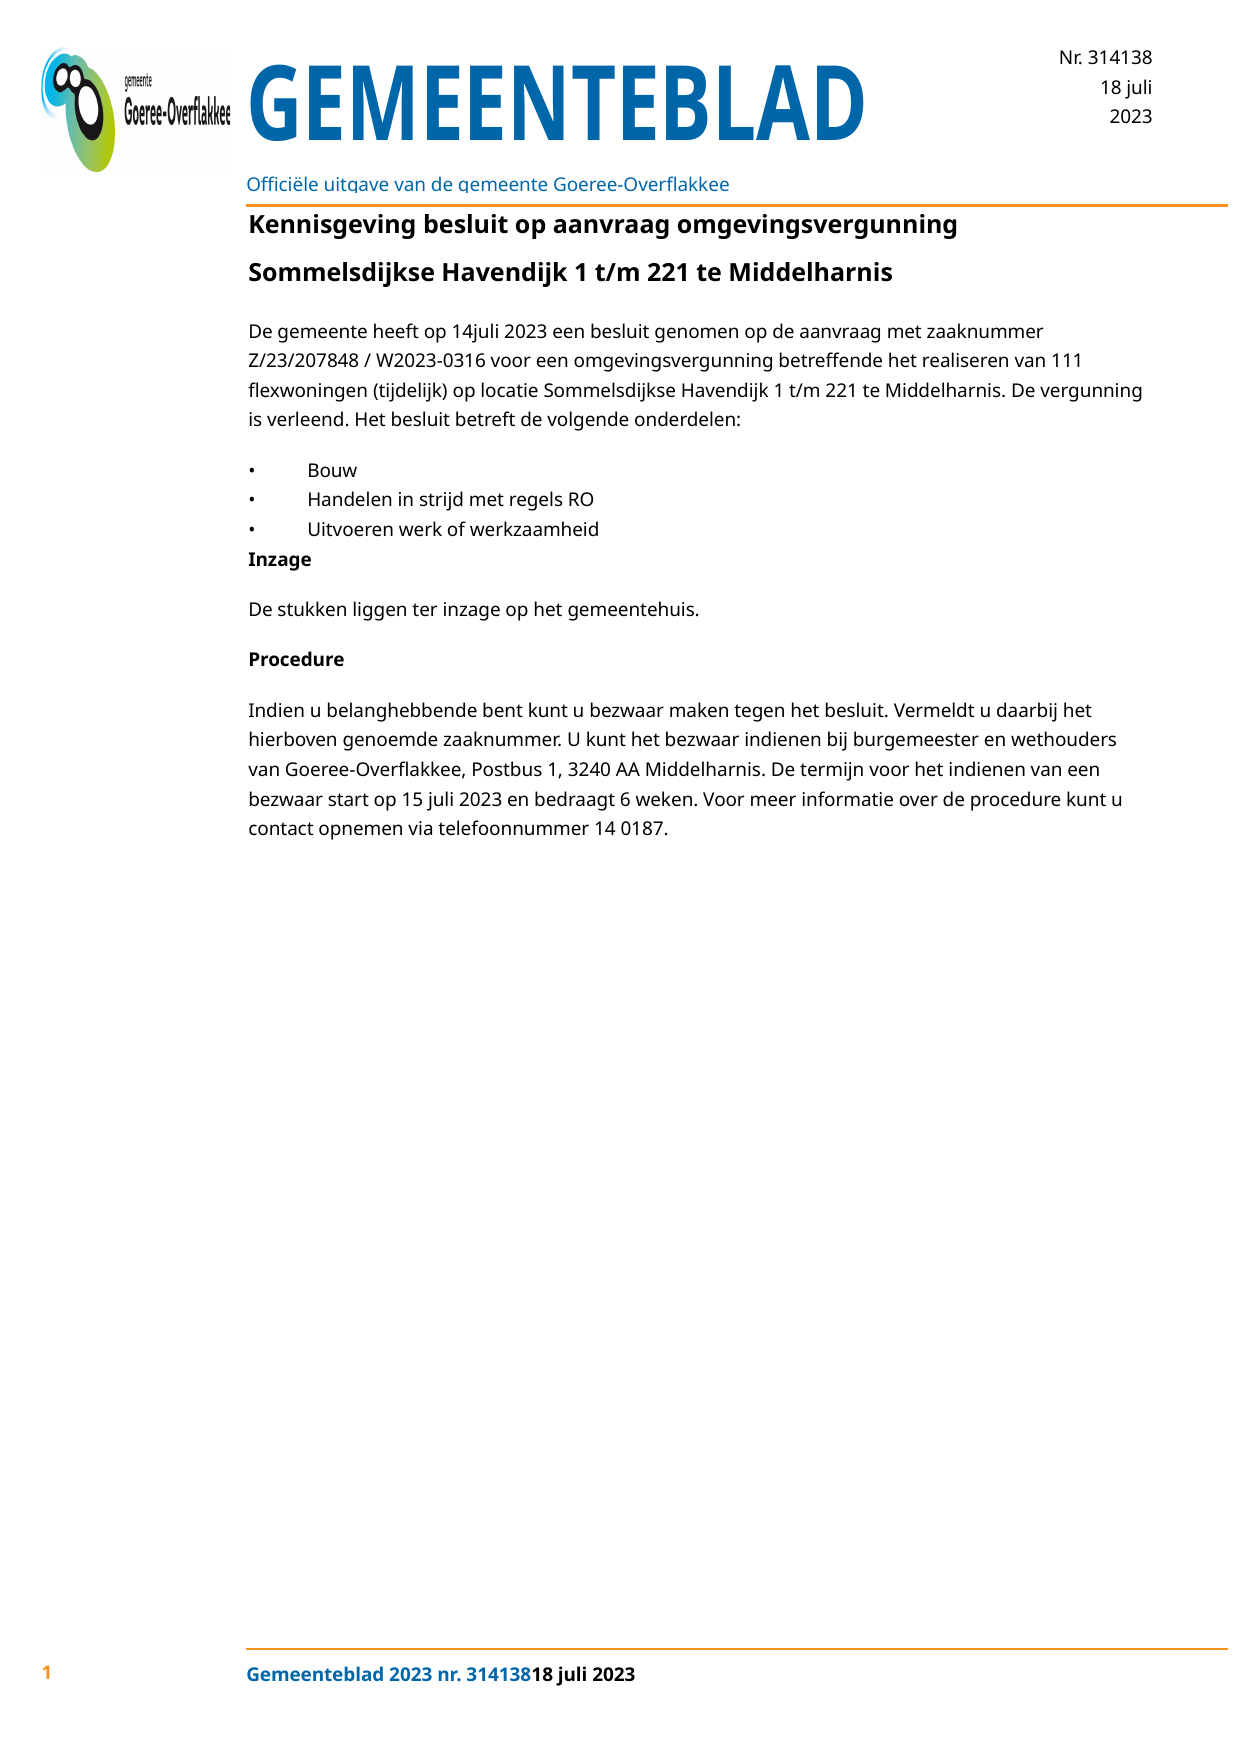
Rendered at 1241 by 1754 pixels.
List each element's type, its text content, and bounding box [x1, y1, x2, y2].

text De stukken liggen ter inzage op het gemeentehuis. [248, 596, 1152, 622]
text Procedure [248, 647, 1152, 672]
text De gemeente heeft op 14juli 2023 een besluit genomen op de aanvraag met zaaknummer Z/23/207848 / W2023-0316 voor een omgevingsvergunning betreffende het realiseren van 111 flexwoningen (tijdelijk) op locatie Sommelsdijkse Havendijk 1 t/m 221 te Middelharnis. De vergunning is verleend. Het besluit betreft de volgende onderdelen: [248, 318, 1152, 432]
text Kennisgeving besluit op aanvraag omgevingsvergunning Sommelsdijkse Havendijk 1 t/m 221 te Middelharnis [248, 207, 1152, 288]
text Indien u belanghebbende bent kunt u bezwaar maken tegen het besluit. Vermeldt u daarbij het hierboven genoemde zaaknummer. U kunt het bezwaar indienen bij burgemeester en wethouders van Goeree-Overflakkee, Postbus 1, 3240 AA Middelharnis. De termijn voor het indienen van een bezwaar start op 15 juli 2023 en bedraagt 6 weken. Voor meer informatie over de procedure kunt u contact opnemen via telefoonnummer 14 0187. [248, 697, 1152, 841]
text Inzage [248, 546, 1152, 572]
list Uitvoeren werk of werkzaamheid [248, 516, 1152, 542]
picture [41, 47, 231, 172]
list Bouw [248, 457, 1152, 483]
list Handelen in strijd met regels RO [248, 487, 1152, 512]
